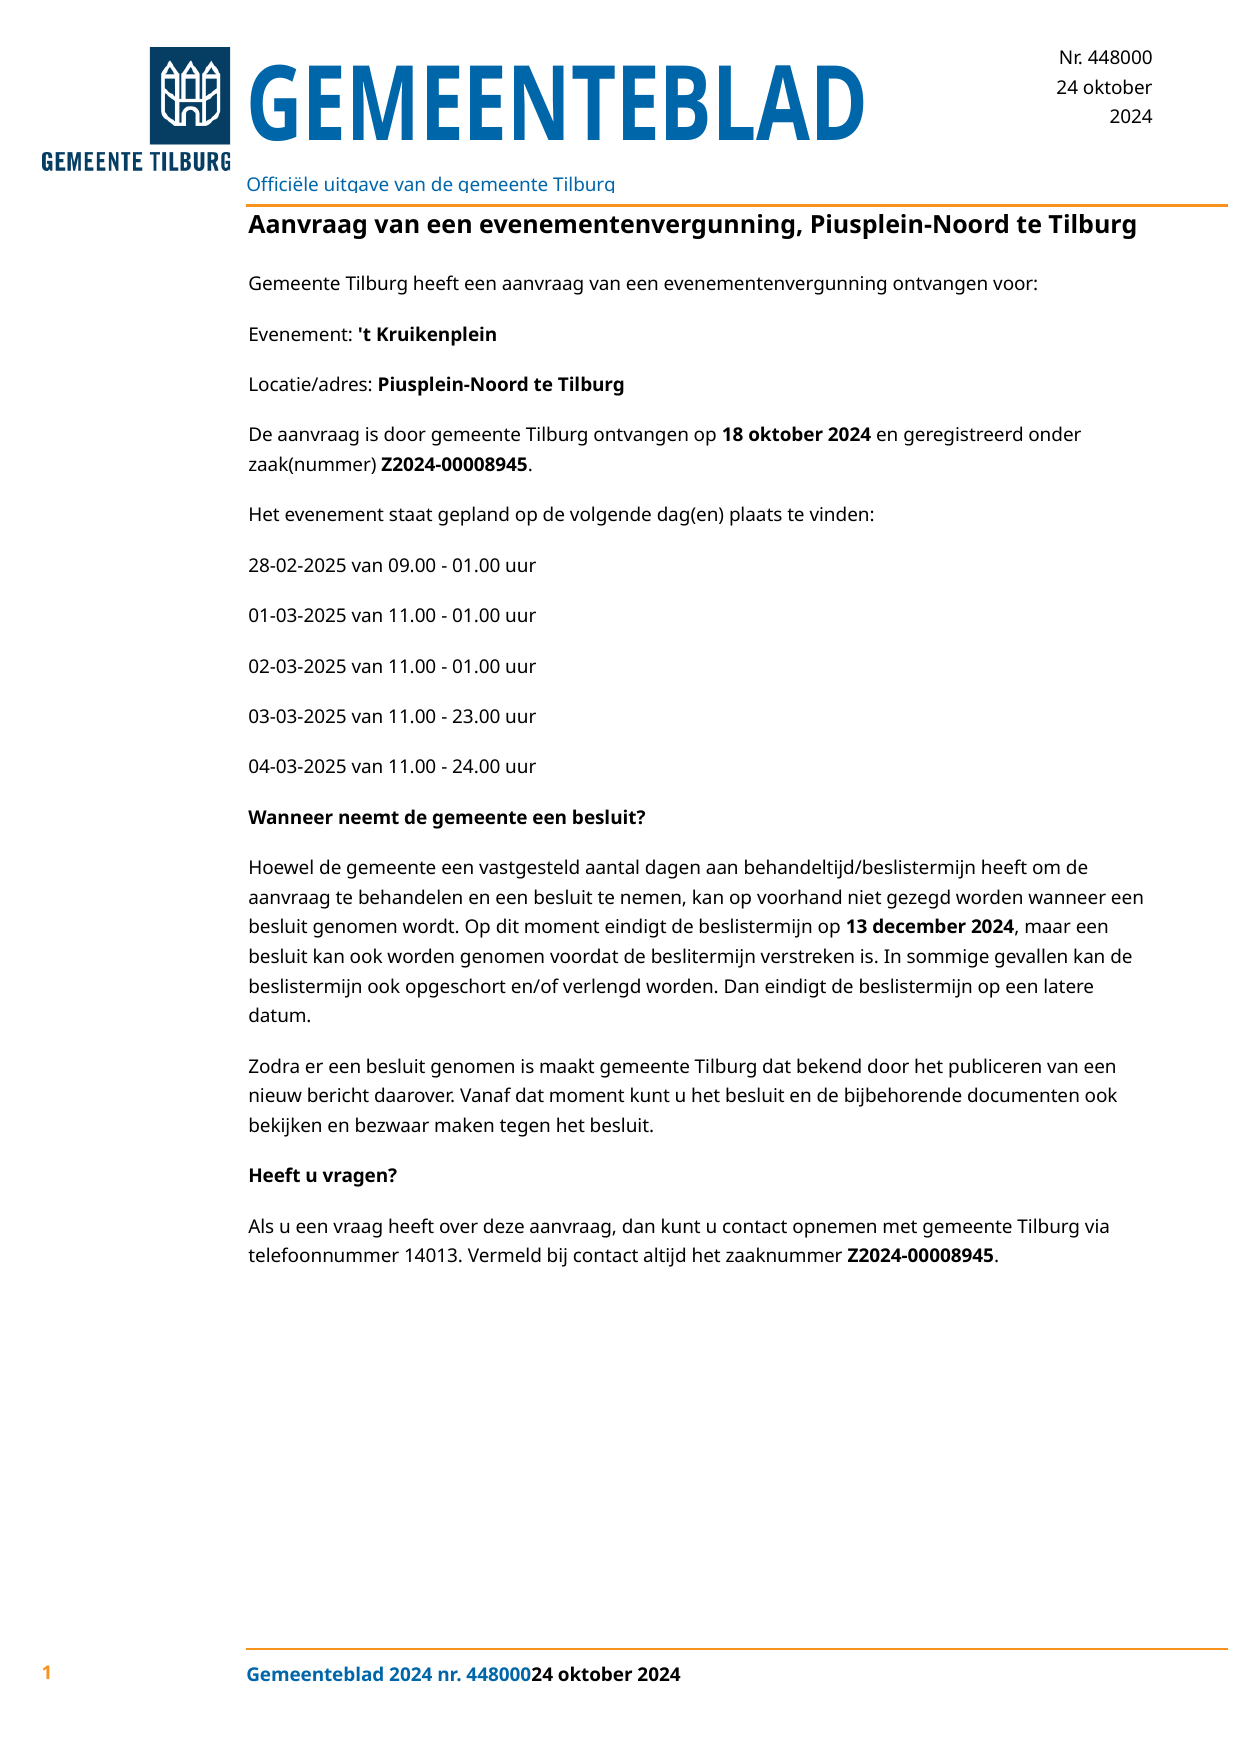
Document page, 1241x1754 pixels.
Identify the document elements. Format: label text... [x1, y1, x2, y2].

text Gemeente Tilburg heeft een aanvraag van een evenementenvergunning ontvangen voor: [248, 270, 1152, 296]
text Aanvraag van een evenementenvergunning, Piusplein-Noord te Tilburg [248, 207, 1152, 241]
text Evenement: 't Kruikenplein [248, 321, 1152, 346]
text Zodra er een besluit genomen is maakt gemeente Tilburg dat bekend door het publiceren van een nieuw bericht daarover. Vanaf dat moment kunt u het besluit en de bijbehorende documenten ook bekijken en bezwaar maken tegen het besluit. [248, 1053, 1152, 1138]
text Locatie/adres: Piusplein-Noord te Tilburg [248, 371, 1152, 397]
text Heeft u vragen? [248, 1162, 1152, 1188]
picture [41, 47, 231, 172]
text 01-03-2025 van 11.00 - 01.00 uur [248, 602, 1152, 628]
text Hoewel de gemeente een vastgesteld aantal dagen aan behandeltijd/beslistermijn heeft om de aanvraag te behandelen en een besluit te nemen, kan op voorhand niet gezegd worden wanneer een besluit genomen wordt. Op dit moment eindigt de beslistermijn op 13 december 2024, maar een besluit kan ook worden genomen voordat de beslitermijn verstreken is. In sommige gevallen kan de beslistermijn ook opgeschort en/of verlengd worden. Dan eindigt de beslistermijn op een latere datum. [248, 854, 1152, 1028]
text Wanneer neemt de gemeente een besluit? [248, 804, 1152, 830]
text 02-03-2025 van 11.00 - 01.00 uur [248, 653, 1152, 678]
text 03-03-2025 van 11.00 - 23.00 uur [248, 703, 1152, 729]
text Het evenement staat gepland op de volgende dag(en) plaats te vinden: [248, 502, 1152, 527]
text Als u een vraag heeft over deze aanvraag, dan kunt u contact opnemen met gemeente Tilburg via telefoonnummer 14013. Vermeld bij contact altijd het zaaknummer Z2024-00008945. [248, 1213, 1152, 1268]
text 28-02-2025 van 09.00 - 01.00 uur [248, 552, 1152, 578]
text De aanvraag is door gemeente Tilburg ontvangen op 18 oktober 2024 en geregistreerd onder zaak(nummer) Z2024-00008945. [248, 422, 1152, 477]
text 04-03-2025 van 11.00 - 24.00 uur [248, 754, 1152, 779]
